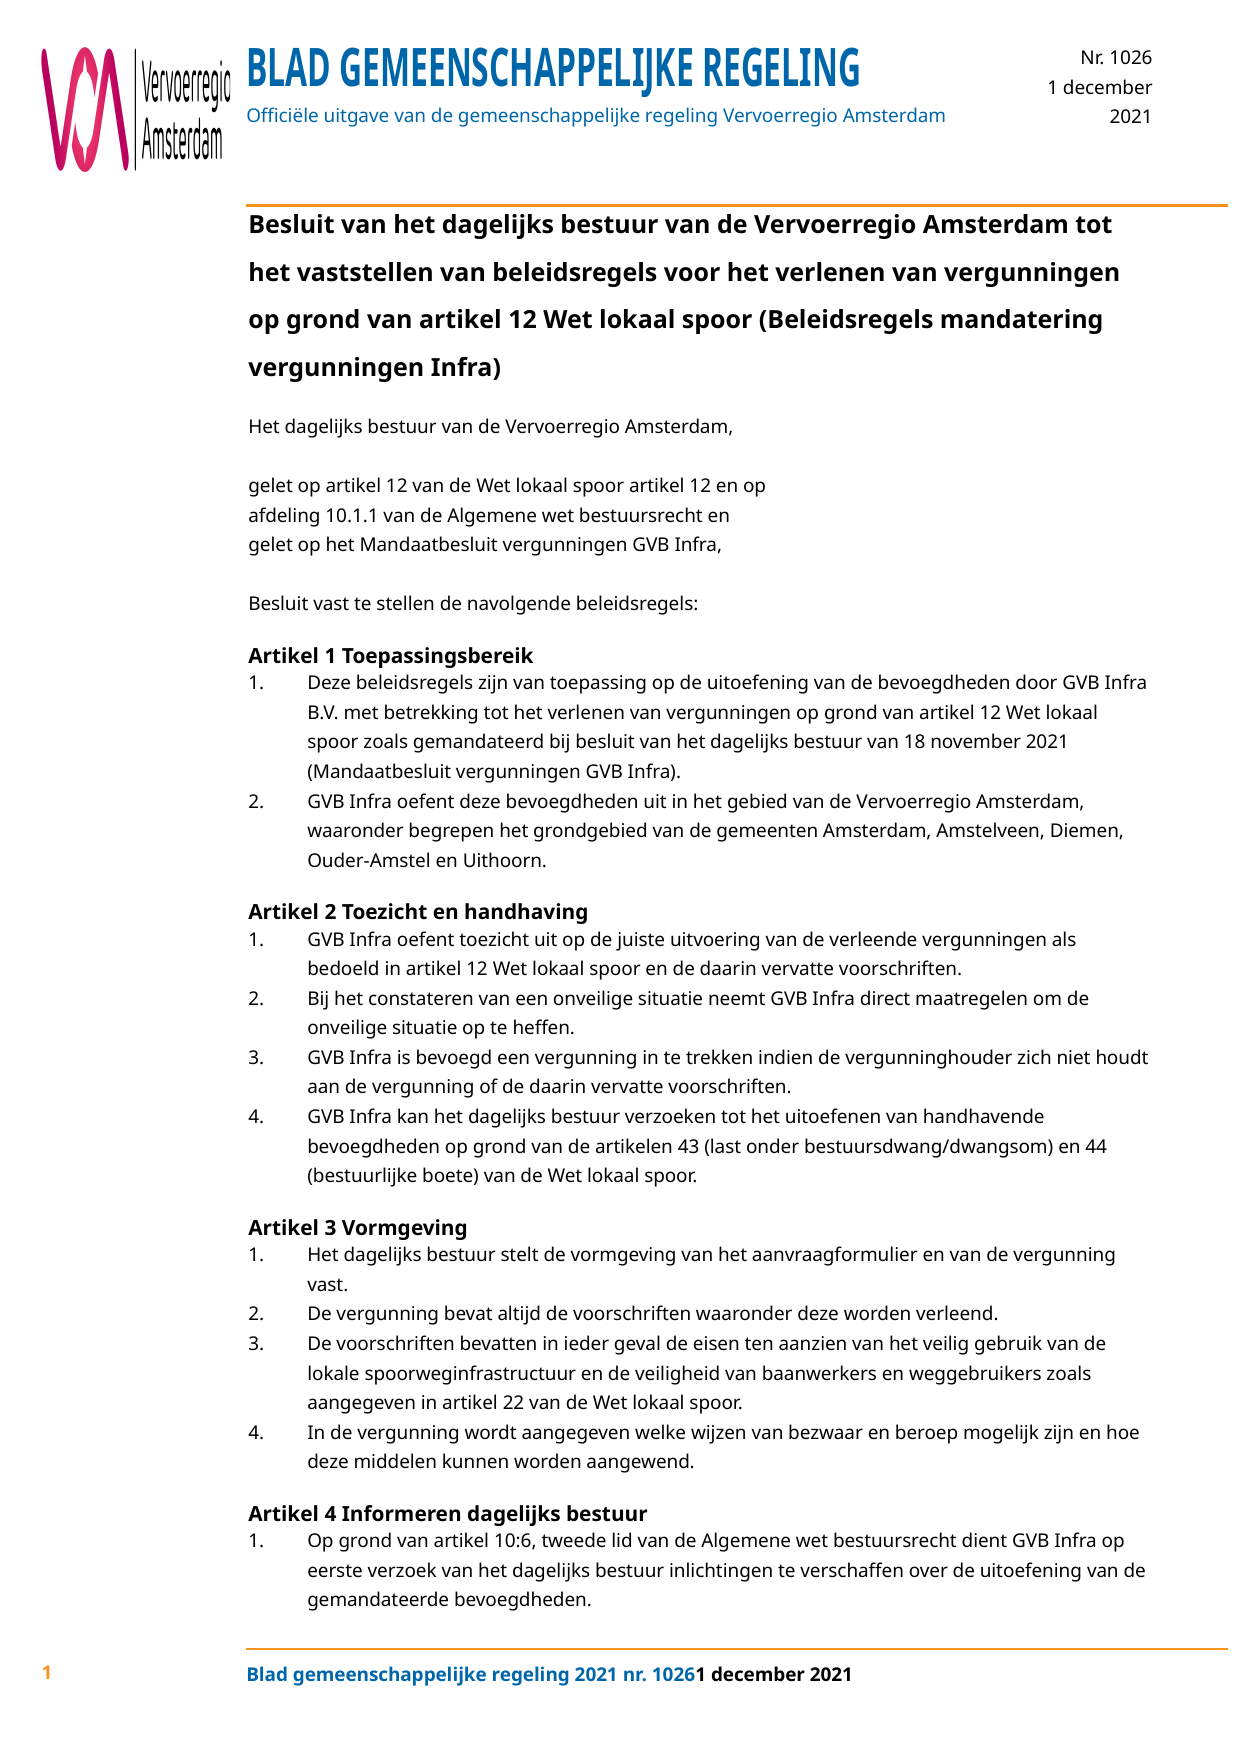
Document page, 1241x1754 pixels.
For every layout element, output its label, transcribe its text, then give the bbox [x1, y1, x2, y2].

text Besluit vast te stellen de navolgende beleidsregels: [248, 591, 1152, 616]
list Op grond van artikel 10:6, tweede lid van de Algemene wet bestuursrecht dient GVB Infra op eerste verzoek van het dagelijks bestuur inlichtingen te verschaffen over de uitoefening van de gemandateerde bevoegdheden. [248, 1527, 1152, 1612]
text Artikel 4 Informeren dagelijks bestuur [248, 1499, 1152, 1527]
list Het dagelijks bestuur stelt de vormgeving van het aanvraagformulier en van de vergunning vast. [248, 1241, 1152, 1297]
list GVB Infra is bevoegd een vergunning in te trekken indien de vergunninghouder zich niet houdt aan de vergunning of de daarin vervatte voorschriften. [248, 1044, 1152, 1099]
list De voorschriften bevatten in ieder geval de eisen ten aanzien van het veilig gebruik van de lokale spoorweginfrastructuur en de veiligheid van baanwerkers en weggebruikers zoals aangegeven in artikel 22 van de Wet lokaal spoor. [248, 1330, 1152, 1415]
list De vergunning bevat altijd de voorschriften waaronder deze worden verleend. [248, 1301, 1152, 1326]
text gelet op artikel 12 van de Wet lokaal spoor artikel 12 en op [248, 472, 1152, 498]
picture [41, 47, 231, 172]
text afdeling 10.1.1 van de Algemene wet bestuursrecht en [248, 502, 1152, 528]
list In de vergunning wordt aangegeven welke wijzen van bezwaar en beroep mogelijk zijn en hoe deze middelen kunnen worden aangewend. [248, 1419, 1152, 1474]
text Artikel 3 Vormgeving [248, 1213, 1152, 1241]
list Deze beleidsregels zijn van toepassing op de uitoefening van de bevoegdheden door GVB Infra B.V. met betrekking tot het verlenen van vergunningen op grond van artikel 12 Wet lokaal spoor zoals gemandateerd bij besluit van het dagelijks bestuur van 18 november 2021 (Mandaatbesluit vergunningen GVB Infra). [248, 669, 1152, 784]
text Besluit van het dagelijks bestuur van de Vervoerregio Amsterdam tot het vaststellen van beleidsregels voor het verlenen van vergunningen op grond van artikel 12 Wet lokaal spoor (Beleidsregels mandatering vergunningen Infra) [248, 207, 1152, 384]
list GVB Infra oefent toezicht uit op de juiste uitvoering van de verleende vergunningen als bedoeld in artikel 12 Wet lokaal spoor en de daarin vervatte voorschriften. [248, 926, 1152, 981]
text Artikel 1 Toepassingsbereik [248, 641, 1152, 669]
list GVB Infra oefent deze bevoegdheden uit in het gebied van de Vervoerregio Amsterdam, waaronder begrepen het grondgebied van de gemeenten Amsterdam, Amstelveen, Diemen, Ouder-Amstel en Uithoorn. [248, 788, 1152, 873]
text Het dagelijks bestuur van de Vervoerregio Amsterdam, [248, 413, 1152, 439]
list GVB Infra kan het dagelijks bestuur verzoeken tot het uitoefenen van handhavende bevoegdheden op grond van de artikelen 43 (last onder bestuursdwang/dwangsom) en 44 (bestuurlijke boete) van de Wet lokaal spoor. [248, 1103, 1152, 1188]
list Bij het constateren van een onveilige situatie neemt GVB Infra direct maatregelen om de onveilige situatie op te heffen. [248, 985, 1152, 1040]
text Artikel 2 Toezicht en handhaving [248, 897, 1152, 926]
text gelet op het Mandaatbesluit vergunningen GVB Infra, [248, 531, 1152, 557]
